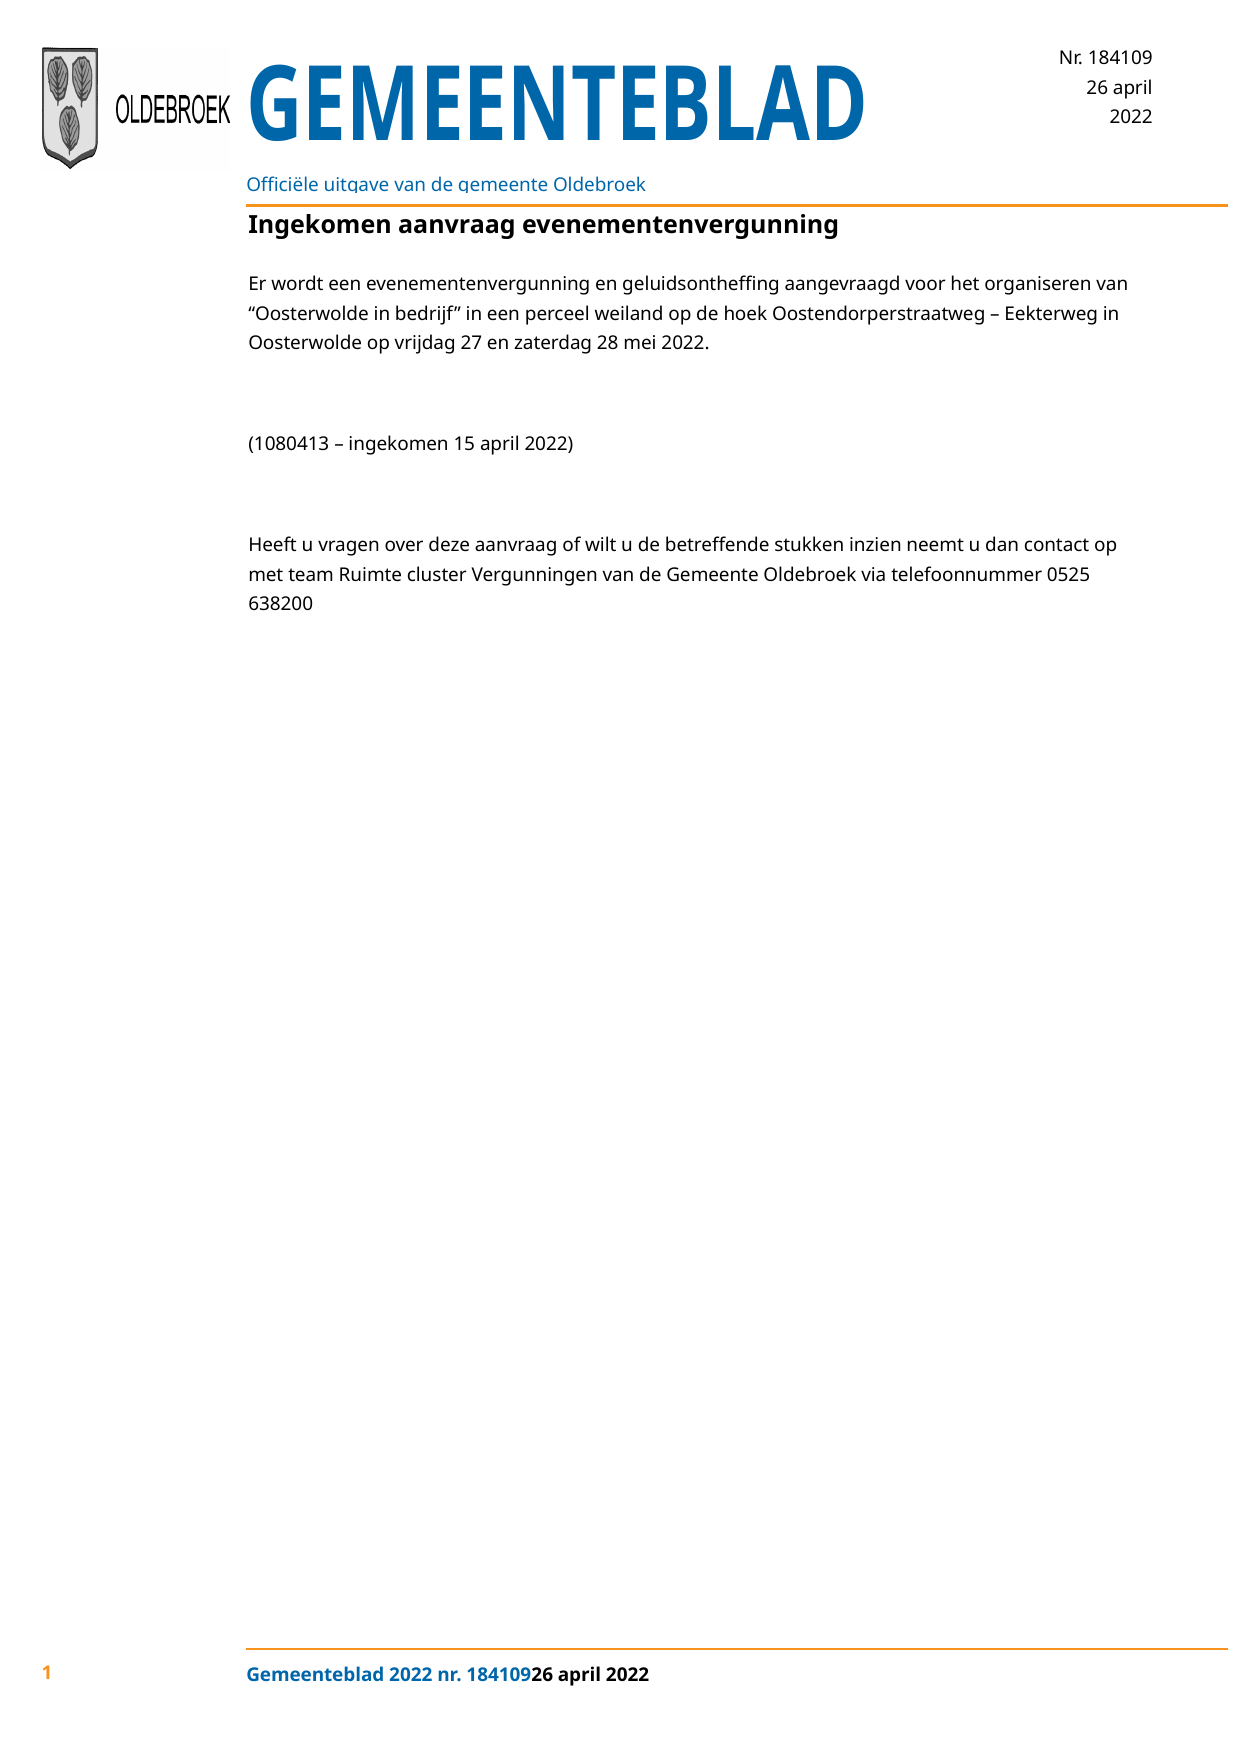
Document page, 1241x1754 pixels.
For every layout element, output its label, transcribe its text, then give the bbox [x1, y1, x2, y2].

text Heeft u vragen over deze aanvraag of wilt u de betreffende stukken inzien neemt u dan contact op met team Ruimte cluster Vergunningen van de Gemeente Oldebroek via telefoonnummer 0525 638200 [248, 531, 1152, 616]
picture [41, 47, 231, 172]
text Er wordt een evenementenvergunning en geluidsontheffing aangevraagd voor het organiseren van “Oosterwolde in bedrijf” in een perceel weiland op de hoek Oostendorperstraatweg – Eekterweg in Oosterwolde op vrijdag 27 en zaterdag 28 mei 2022. [248, 270, 1152, 355]
text (1080413 – ingekomen 15 april 2022) [248, 430, 1152, 456]
text Ingekomen aanvraag evenementenvergunning [248, 207, 1152, 241]
